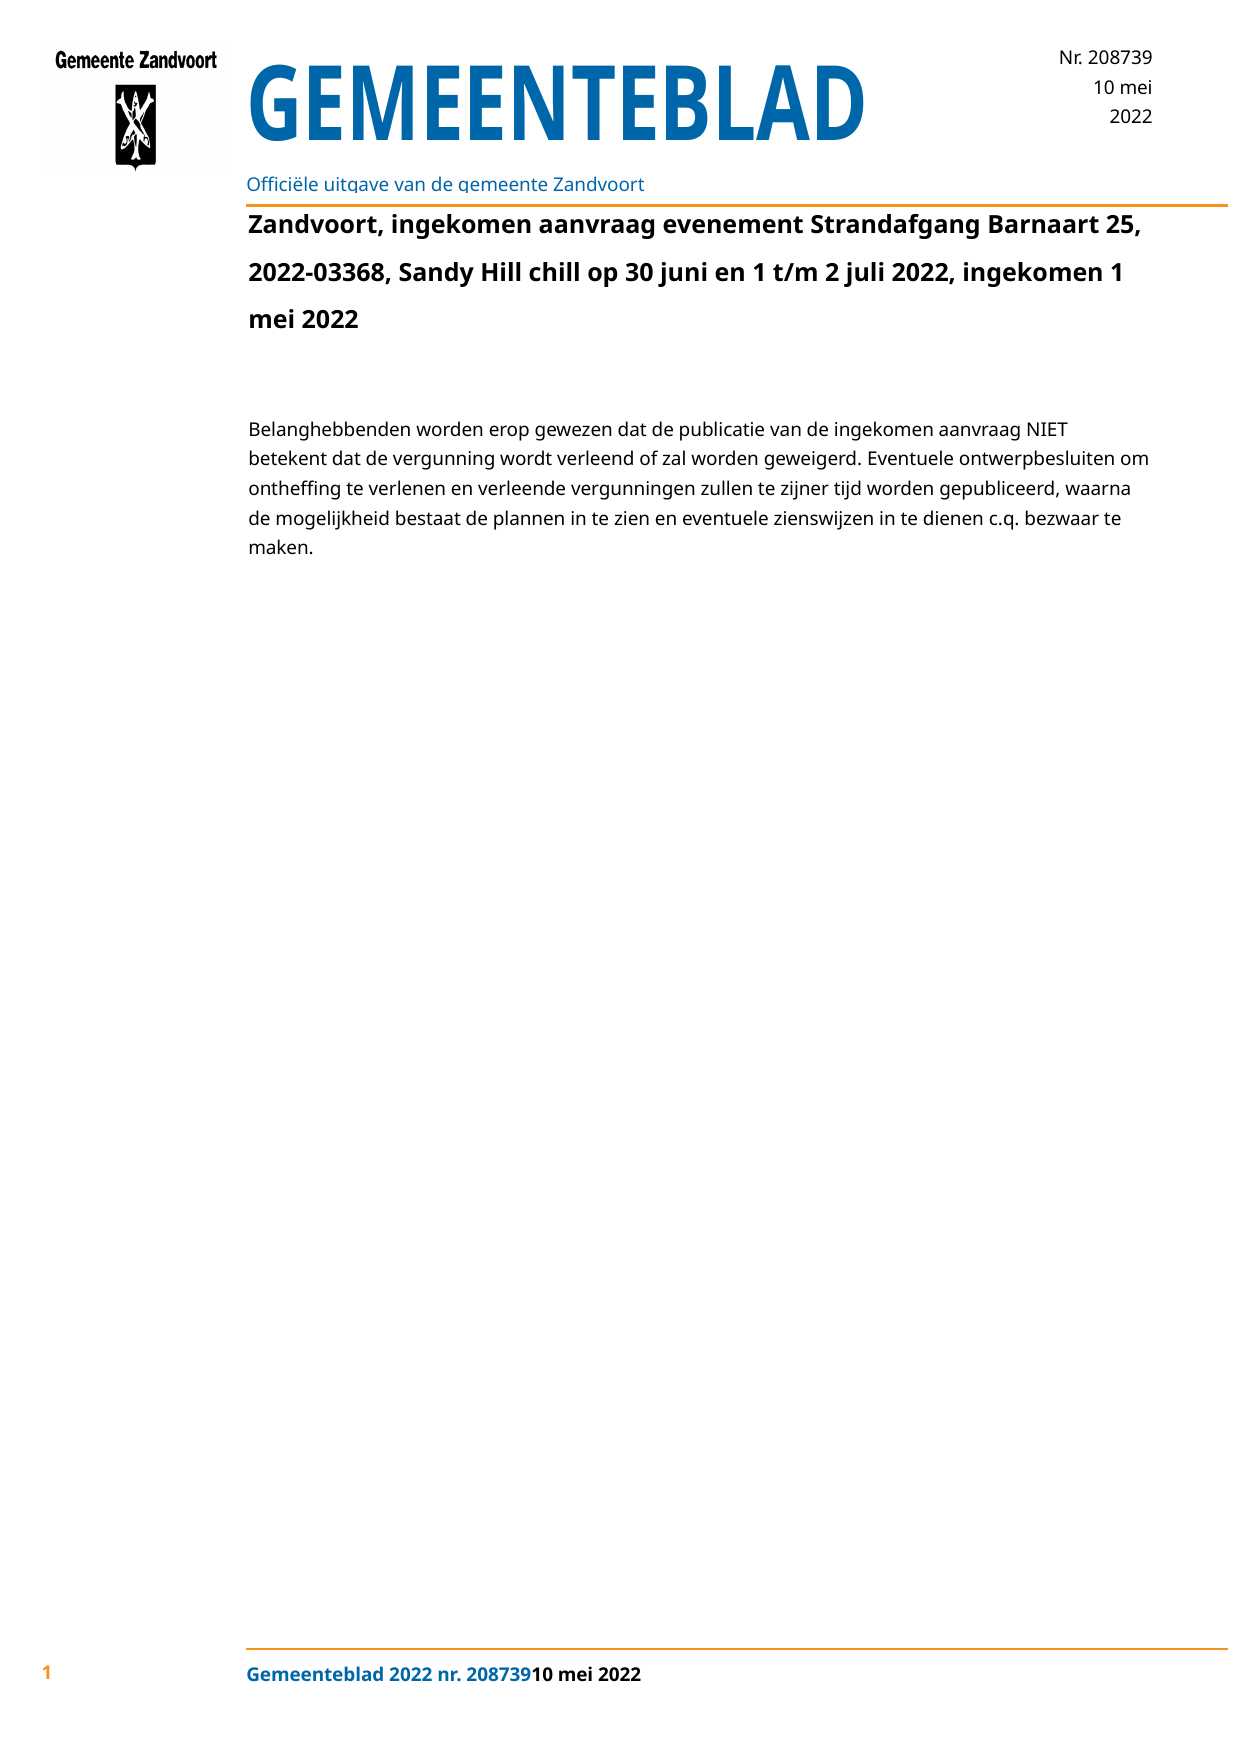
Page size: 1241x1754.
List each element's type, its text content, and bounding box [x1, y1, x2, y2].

picture [41, 47, 231, 172]
text Zandvoort, ingekomen aanvraag evenement Strandafgang Barnaart 25, 2022-03368, Sandy Hill chill op 30 juni en 1 t/m 2 juli 2022, ingekomen 1 mei 2022 [248, 207, 1152, 336]
text Belanghebbenden worden erop gewezen dat de publicatie van de ingekomen aanvraag NIET betekent dat de vergunning wordt verleend of zal worden geweigerd. Eventuele ontwerpbesluiten om ontheffing te verlenen en verleende vergunningen zullen te zijner tijd worden gepubliceerd, waarna de mogelijkheid bestaat de plannen in te zien en eventuele zienswijzen in te dienen c.q. bezwaar te maken. [248, 416, 1152, 560]
